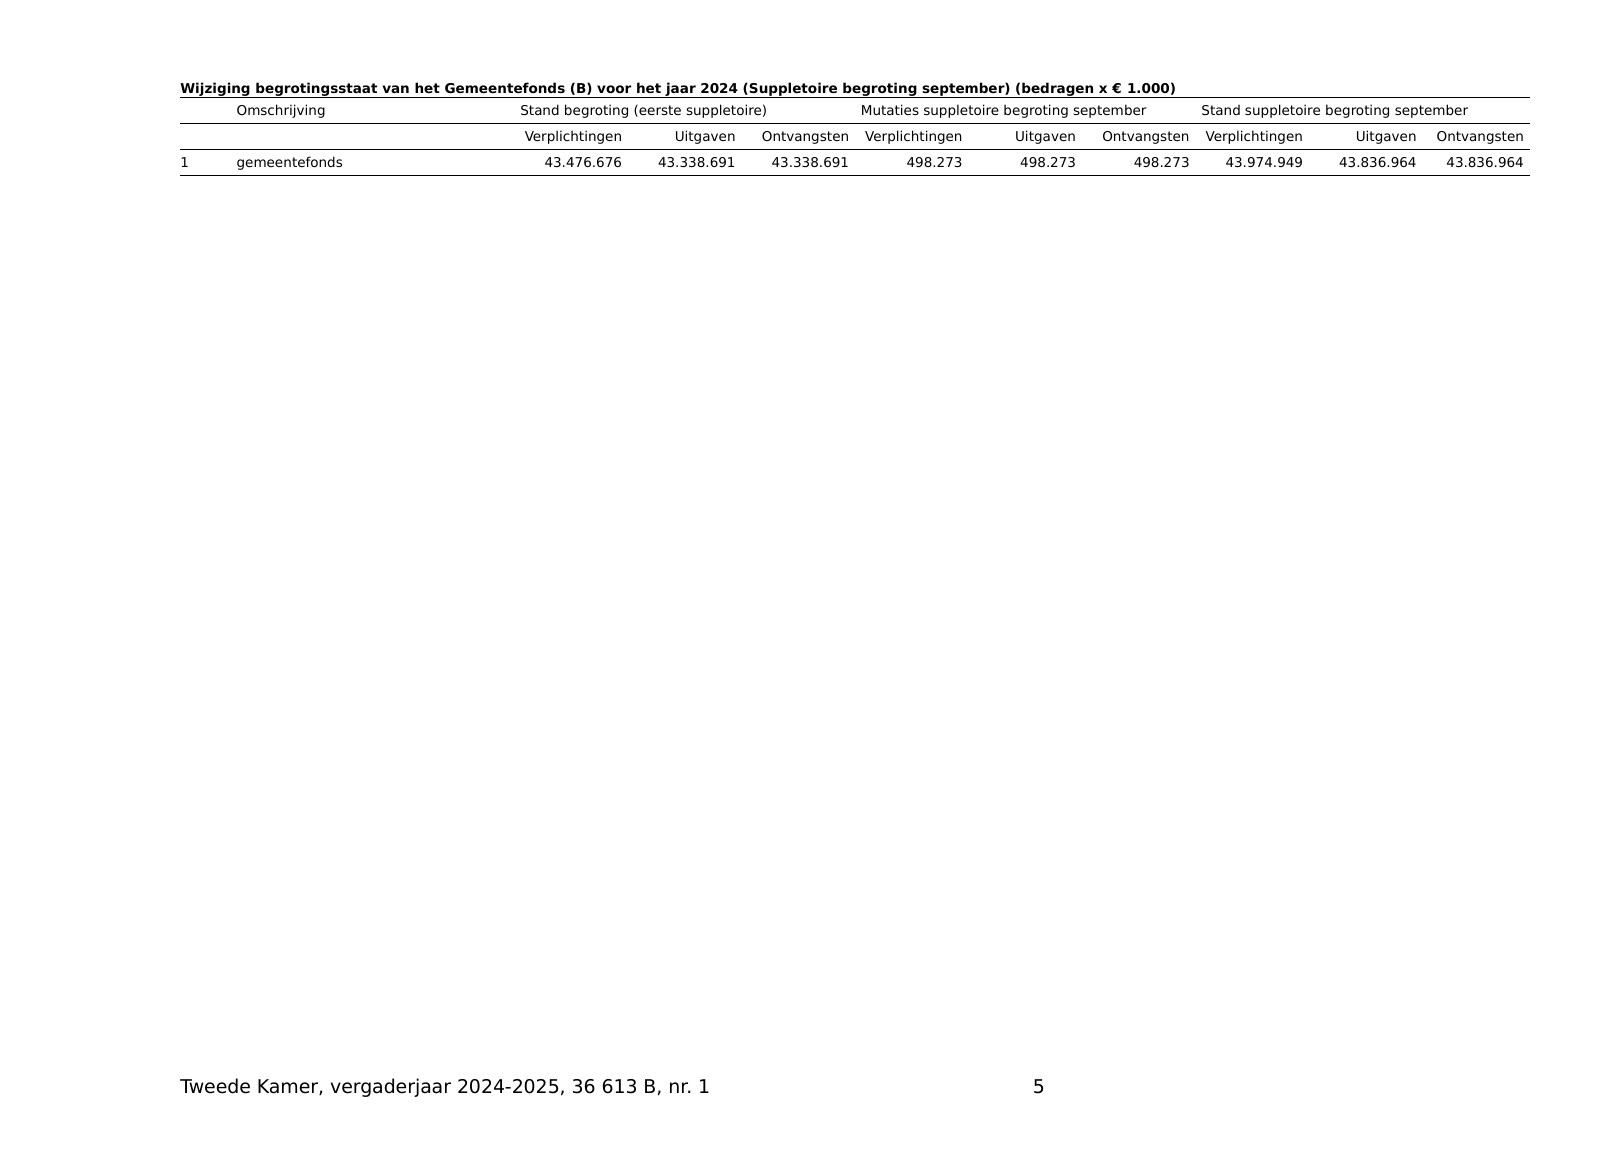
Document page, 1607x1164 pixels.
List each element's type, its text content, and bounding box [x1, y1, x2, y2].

table_cell Uitgaven [628, 124, 741, 149]
table_cell Ontvangsten [741, 124, 855, 149]
table_header Wijziging begrotingsstaat van het Gemeentefonds (B) voor het jaar 2024 (Suppletoire begroting september) (bedragen x € 1.000) [180, 81, 1529, 97]
table_cell 43.338.691 [741, 150, 855, 175]
table_cell gemeentefonds [231, 150, 514, 175]
table_cell 43.338.691 [628, 150, 741, 175]
table_cell [180, 124, 231, 149]
table_cell Stand suppletoire begroting september [1195, 98, 1529, 123]
table_cell [231, 124, 514, 149]
table_cell 43.836.964 [1309, 150, 1422, 175]
table_cell Verplichtingen [1195, 124, 1309, 149]
table_cell Stand begroting (eerste suppletoire) [514, 98, 855, 123]
table_cell Verplichtingen [855, 124, 968, 149]
table_cell 498.273 [968, 150, 1082, 175]
table_cell [180, 98, 231, 123]
table_cell Omschrijving [231, 98, 514, 123]
table_cell 43.836.964 [1422, 150, 1529, 175]
table_cell Mutaties suppletoire begroting september [855, 98, 1195, 123]
table_cell 1 [180, 150, 231, 175]
table_cell 43.476.676 [514, 150, 628, 175]
table_cell Verplichtingen [514, 124, 628, 149]
table_cell Uitgaven [1309, 124, 1422, 149]
table_cell Ontvangsten [1082, 124, 1195, 149]
table_cell Ontvangsten [1422, 124, 1529, 149]
table_cell Uitgaven [968, 124, 1082, 149]
table_cell 498.273 [855, 150, 968, 175]
table_cell 43.974.949 [1195, 150, 1309, 175]
table_cell 498.273 [1082, 150, 1195, 175]
